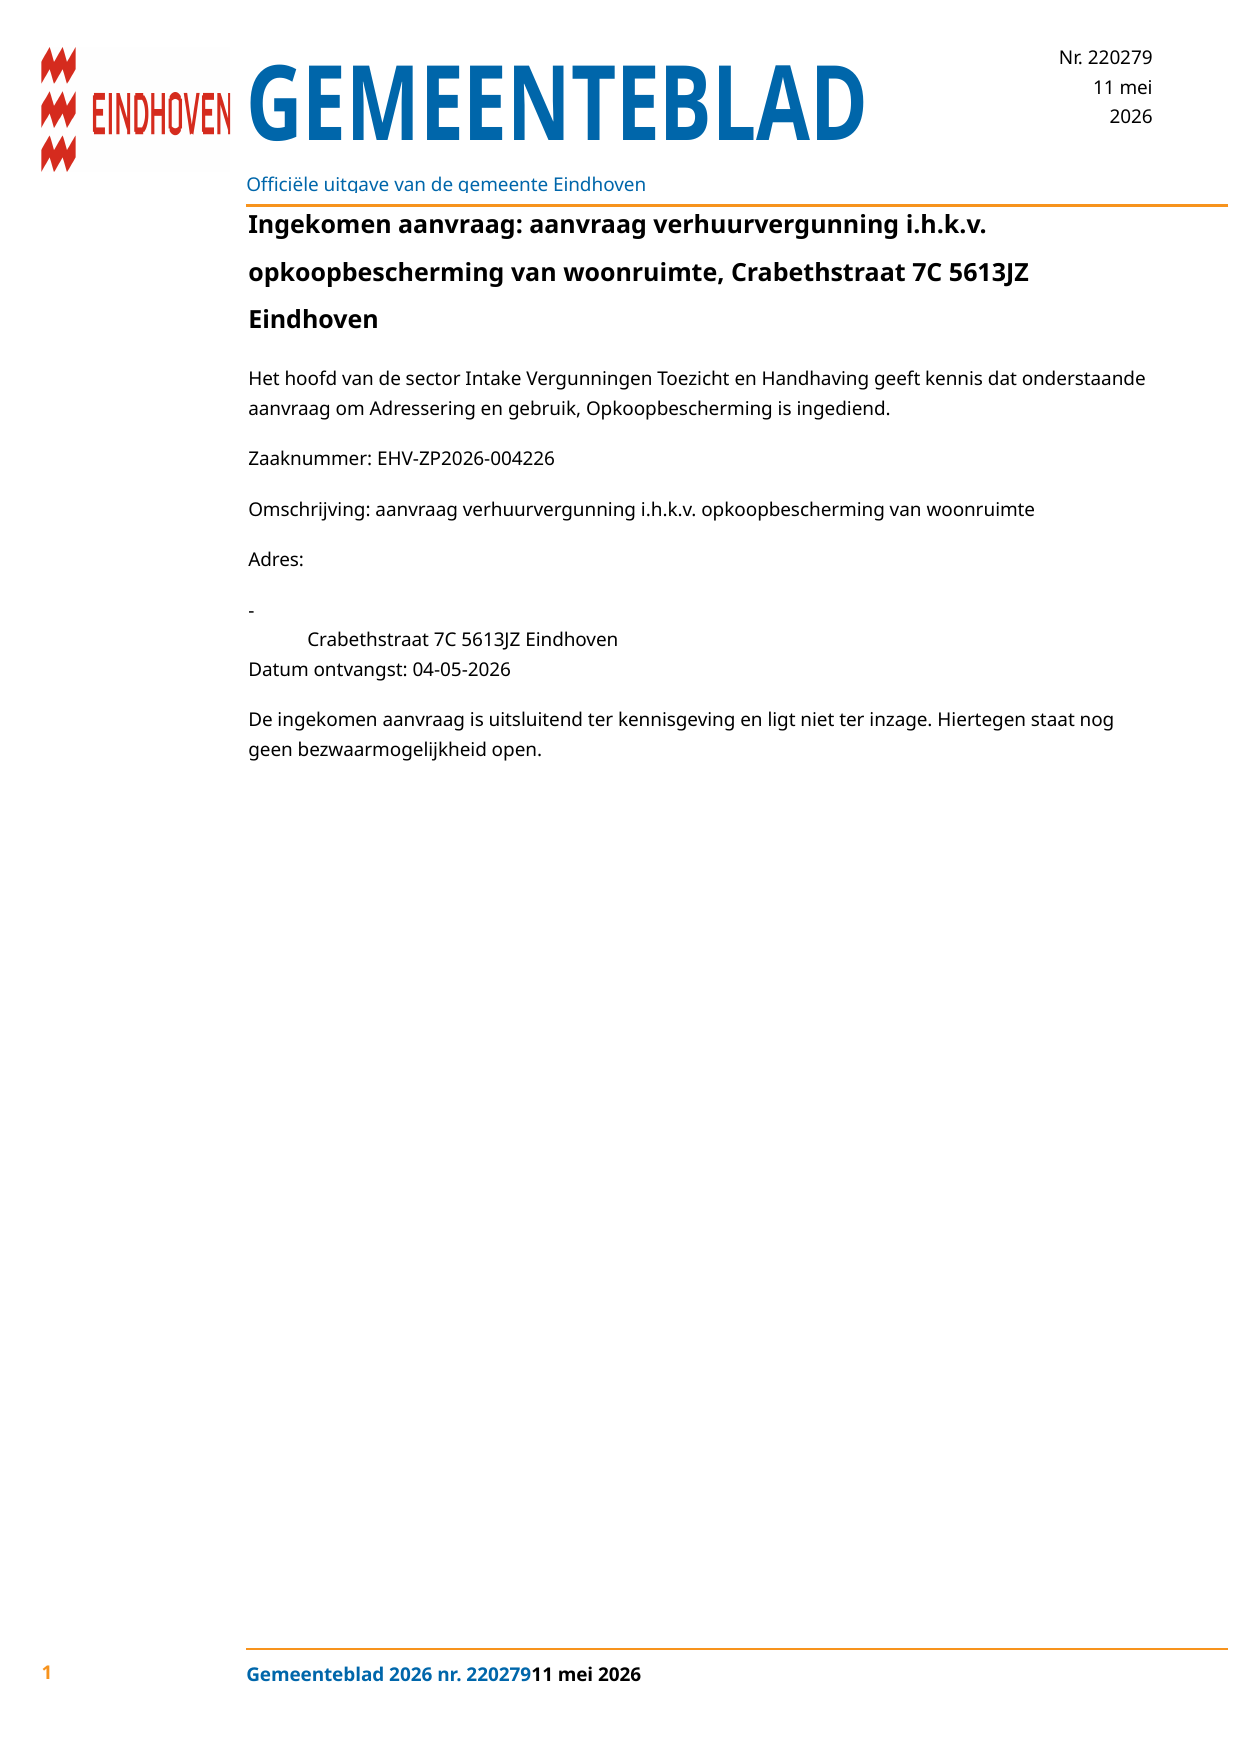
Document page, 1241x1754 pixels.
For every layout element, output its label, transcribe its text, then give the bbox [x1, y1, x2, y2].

text Het hoofd van de sector Intake Vergunningen Toezicht en Handhaving geeft kennis dat onderstaande aanvraag om Adressering en gebruik, Opkoopbescherming is ingediend. [248, 366, 1152, 421]
text Adres: [248, 546, 1152, 572]
list Crabethstraat 7C 5613JZ Eindhoven [248, 626, 1152, 652]
text Ingekomen aanvraag: aanvraag verhuurvergunning i.h.k.v. opkoopbescherming van woonruimte, Crabethstraat 7C 5613JZ Eindhoven [248, 207, 1152, 336]
picture [41, 47, 231, 172]
text Zaaknummer: EHV-ZP2026-004226 [248, 446, 1152, 471]
text Omschrijving: aanvraag verhuurvergunning i.h.k.v. opkoopbescherming van woonruimte [248, 496, 1152, 522]
text Datum ontvangst: 04-05-2026 [248, 656, 1152, 682]
text De ingekomen aanvraag is uitsluitend ter kennisgeving en ligt niet ter inzage. Hiertegen staat nog geen bezwaarmogelijkheid open. [248, 706, 1152, 762]
